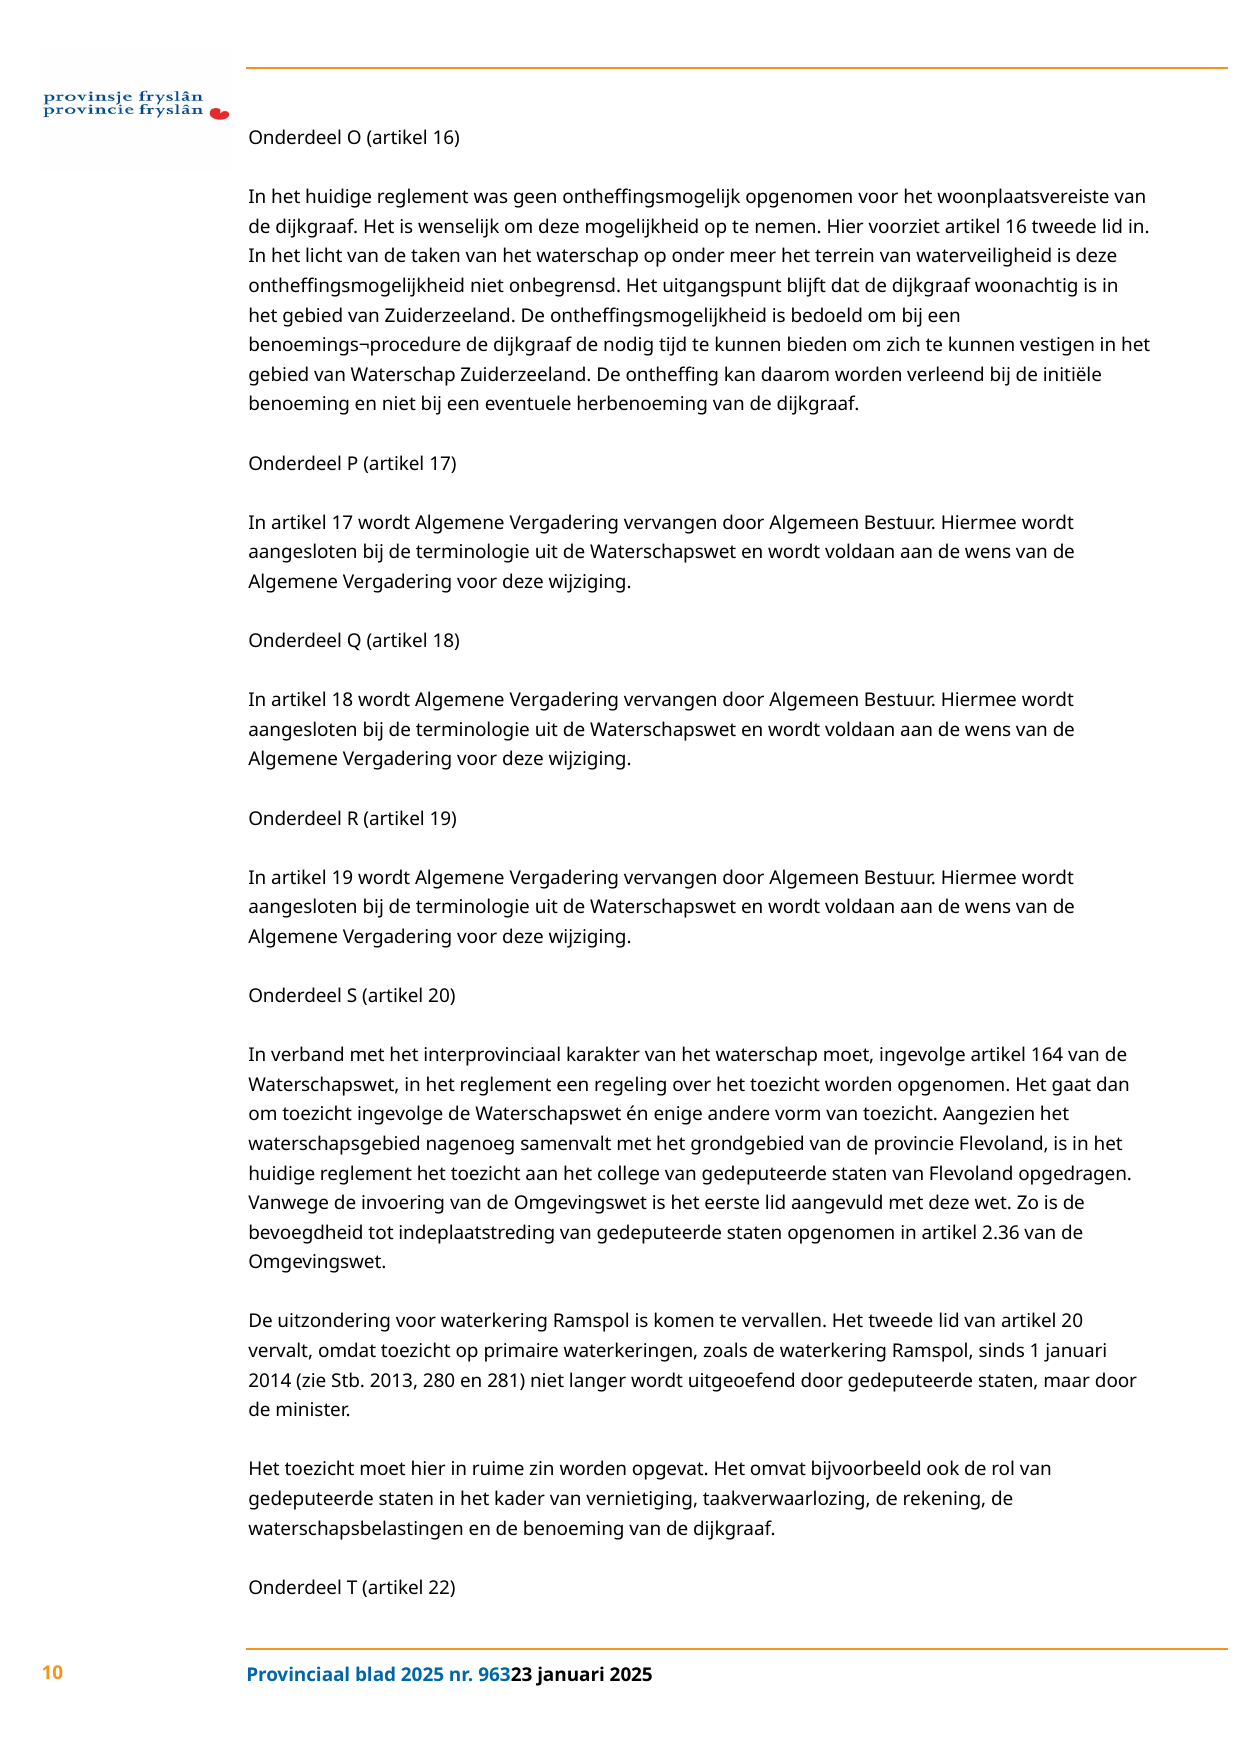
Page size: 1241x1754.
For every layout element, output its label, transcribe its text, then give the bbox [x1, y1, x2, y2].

text De uitzondering voor waterkering Ramspol is komen te vervallen. Het tweede lid van artikel 20 vervalt, omdat toezicht op primaire waterkeringen, zoals de waterkering Ramspol, sinds 1 januari 2014 (zie Stb. 2013, 280 en 281) niet langer wordt uitgeoefend door gedeputeerde staten, maar door de minister. [248, 1308, 1152, 1422]
text Onderdeel R (artikel 19) [248, 805, 1152, 831]
text In verband met het interprovinciaal karakter van het waterschap moet, ingevolge artikel 164 van de Waterschapswet, in het reglement een regeling over het toezicht worden opgenomen. Het gaat dan om toezicht ingevolge de Waterschapswet én enige andere vorm van toezicht. Aangezien het waterschapsgebied nagenoeg samenvalt met het grondgebied van de provincie Flevoland, is in het huidige reglement het toezicht aan het college van gedeputeerde staten van Flevoland opgedragen. Vanwege de invoering van de Omgevingswet is het eerste lid aangevuld met deze wet. Zo is de bevoegdheid tot indeplaatstreding van gedeputeerde staten opgenomen in artikel 2.36 van de Omgevingswet. [248, 1041, 1152, 1274]
text Onderdeel O (artikel 16) [248, 124, 1152, 150]
text Het toezicht moet hier in ruime zin worden opgevat. Het omvat bijvoorbeeld ook de rol van gedeputeerde staten in het kader van vernietiging, taakverwaarlozing, de rekening, de waterschapsbelastingen en de benoeming van de dijkgraaf. [248, 1456, 1152, 1541]
text Onderdeel P (artikel 17) [248, 450, 1152, 476]
text Onderdeel S (artikel 20) [248, 982, 1152, 1008]
picture [41, 47, 231, 172]
text In artikel 18 wordt Algemene Vergadering vervangen door Algemeen Bestuur. Hiermee wordt aangesloten bij de terminologie uit de Waterschapswet en wordt voldaan aan de wens van de Algemene Vergadering voor deze wijziging. [248, 686, 1152, 771]
text In artikel 19 wordt Algemene Vergadering vervangen door Algemeen Bestuur. Hiermee wordt aangesloten bij de terminologie uit de Waterschapswet en wordt voldaan aan de wens van de Algemene Vergadering voor deze wijziging. [248, 864, 1152, 949]
text Onderdeel Q (artikel 18) [248, 627, 1152, 653]
text In het huidige reglement was geen ontheffingsmogelijk opgenomen voor het woonplaatsvereiste van de dijkgraaf. Het is wenselijk om deze mogelijkheid op te nemen. Hier voorziet artikel 16 tweede lid in. In het licht van de taken van het waterschap op onder meer het terrein van waterveiligheid is deze ontheffingsmogelijkheid niet onbegrensd. Het uitgangspunt blijft dat de dijkgraaf woonachtig is in het gebied van Zuiderzeeland. De ontheffingsmogelijkheid is bedoeld om bij een benoemings¬procedure de dijkgraaf de nodig tijd te kunnen bieden om zich te kunnen vestigen in het gebied van Waterschap Zuiderzeeland. De ontheffing kan daarom worden verleend bij de initiële benoeming en niet bij een eventuele herbenoeming van de dijkgraaf. [248, 183, 1152, 416]
text Onderdeel T (artikel 22) [248, 1574, 1152, 1600]
text In artikel 17 wordt Algemene Vergadering vervangen door Algemeen Bestuur. Hiermee wordt aangesloten bij de terminologie uit de Waterschapswet en wordt voldaan aan de wens van de Algemene Vergadering voor deze wijziging. [248, 509, 1152, 594]
